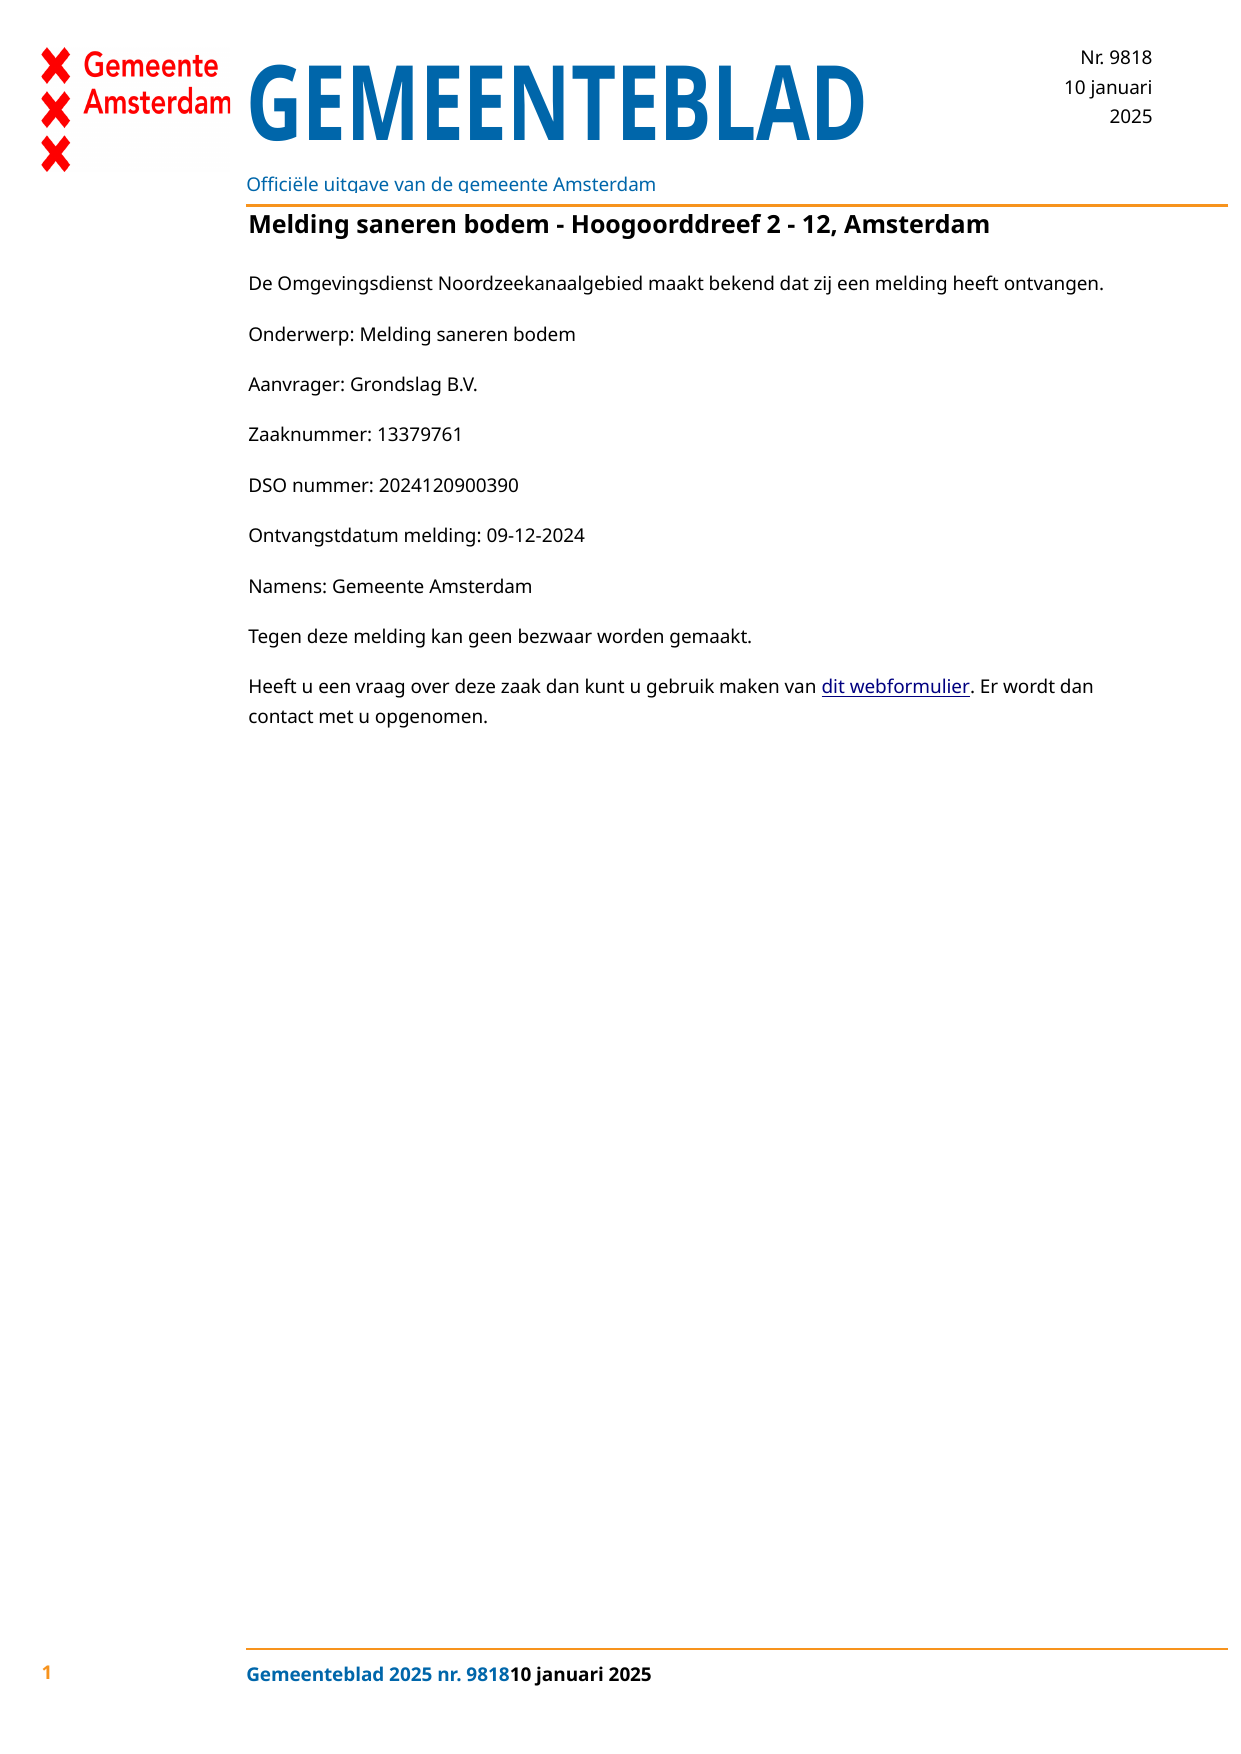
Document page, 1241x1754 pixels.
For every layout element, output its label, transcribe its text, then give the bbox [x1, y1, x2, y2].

text Ontvangstdatum melding: 09-12-2024 [248, 522, 1152, 548]
text Aanvrager: Grondslag B.V. [248, 371, 1152, 397]
text Zaaknummer: 13379761 [248, 422, 1152, 447]
text Heeft u een vraag over deze zaak dan kunt u gebruik maken van dit webformulier. Er wordt dan contact met u opgenomen. [248, 674, 1152, 729]
text De Omgevingsdienst Noordzeekanaalgebied maakt bekend dat zij een melding heeft ontvangen. [248, 270, 1152, 296]
text DSO nummer: 2024120900390 [248, 472, 1152, 498]
text Tegen deze melding kan geen bezwaar worden gemaakt. [248, 623, 1152, 649]
picture [41, 47, 231, 172]
text Melding saneren bodem - Hoogoorddreef 2 - 12, Amsterdam [248, 207, 1152, 241]
text Namens: Gemeente Amsterdam [248, 573, 1152, 598]
text Onderwerp: Melding saneren bodem [248, 321, 1152, 346]
